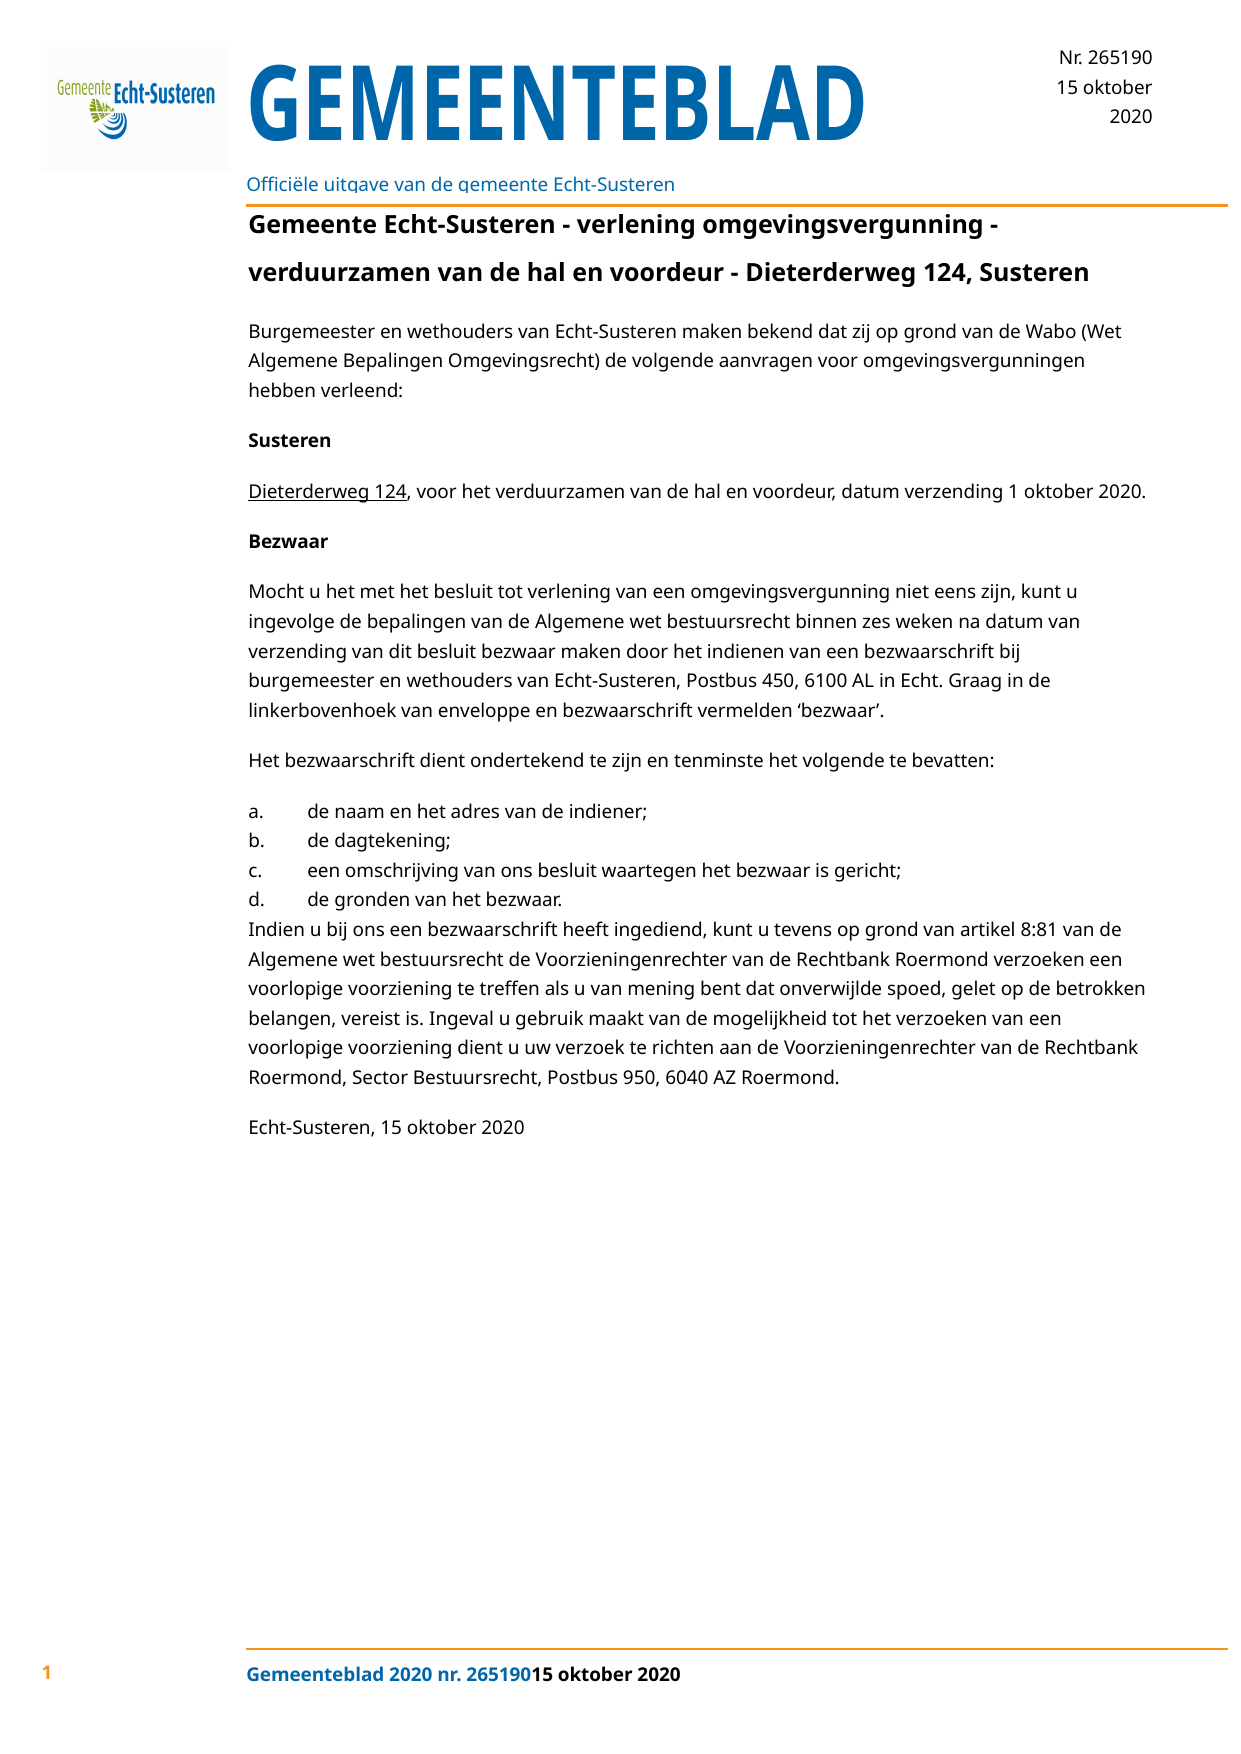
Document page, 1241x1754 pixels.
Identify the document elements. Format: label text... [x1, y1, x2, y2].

picture [41, 47, 231, 172]
list de dagtekening; [248, 827, 1152, 853]
text Echt-Susteren, 15 oktober 2020 [248, 1114, 1152, 1140]
text Het bezwaarschrift dient ondertekend te zijn en tenminste het volgende te bevatten: [248, 747, 1152, 773]
text Mocht u het met het besluit tot verlening van een omgevingsvergunning niet eens zijn, kunt u ingevolge de bepalingen van de Algemene wet bestuursrecht binnen zes weken na datum van verzending van dit besluit bezwaar maken door het indienen van een bezwaarschrift bij burgemeester en wethouders van Echt-Susteren, Postbus 450, 6100 AL in Echt. Graag in de linkerbovenhoek van enveloppe en bezwaarschrift vermelden ‘bezwaar’. [248, 579, 1152, 723]
text Susteren [248, 427, 1152, 453]
list de gronden van het bezwaar. [248, 887, 1152, 912]
text Bezwaar [248, 528, 1152, 554]
text Indien u bij ons een bezwaarschrift heeft ingediend, kunt u tevens op grond van artikel 8:81 van de Algemene wet bestuursrecht de Voorzieningenrechter van de Rechtbank Roermond verzoeken een voorlopige voorziening te treffen als u van mening bent dat onverwijlde spoed, gelet op de betrokken belangen, vereist is. Ingeval u gebruik maakt van de mogelijkheid tot het verzoeken van een voorlopige voorziening dient u uw verzoek te richten aan de Voorzieningenrechter van de Rechtbank Roermond, Sector Bestuursrecht, Postbus 950, 6040 AZ Roermond. [248, 916, 1152, 1090]
list de naam en het adres van de indiener; [248, 798, 1152, 824]
list een omschrijving van ons besluit waartegen het bezwaar is gericht; [248, 857, 1152, 883]
text Gemeente Echt-Susteren - verlening omgevingsvergunning - verduurzamen van de hal en voordeur - Dieterderweg 124, Susteren [248, 207, 1152, 288]
text Burgemeester en wethouders van Echt-Susteren maken bekend dat zij op grond van de Wabo (Wet Algemene Bepalingen Omgevingsrecht) de volgende aanvragen voor omgevingsvergunningen hebben verleend: [248, 318, 1152, 403]
text Dieterderweg 124, voor het verduurzamen van de hal en voordeur, datum verzending 1 oktober 2020. [248, 478, 1152, 504]
